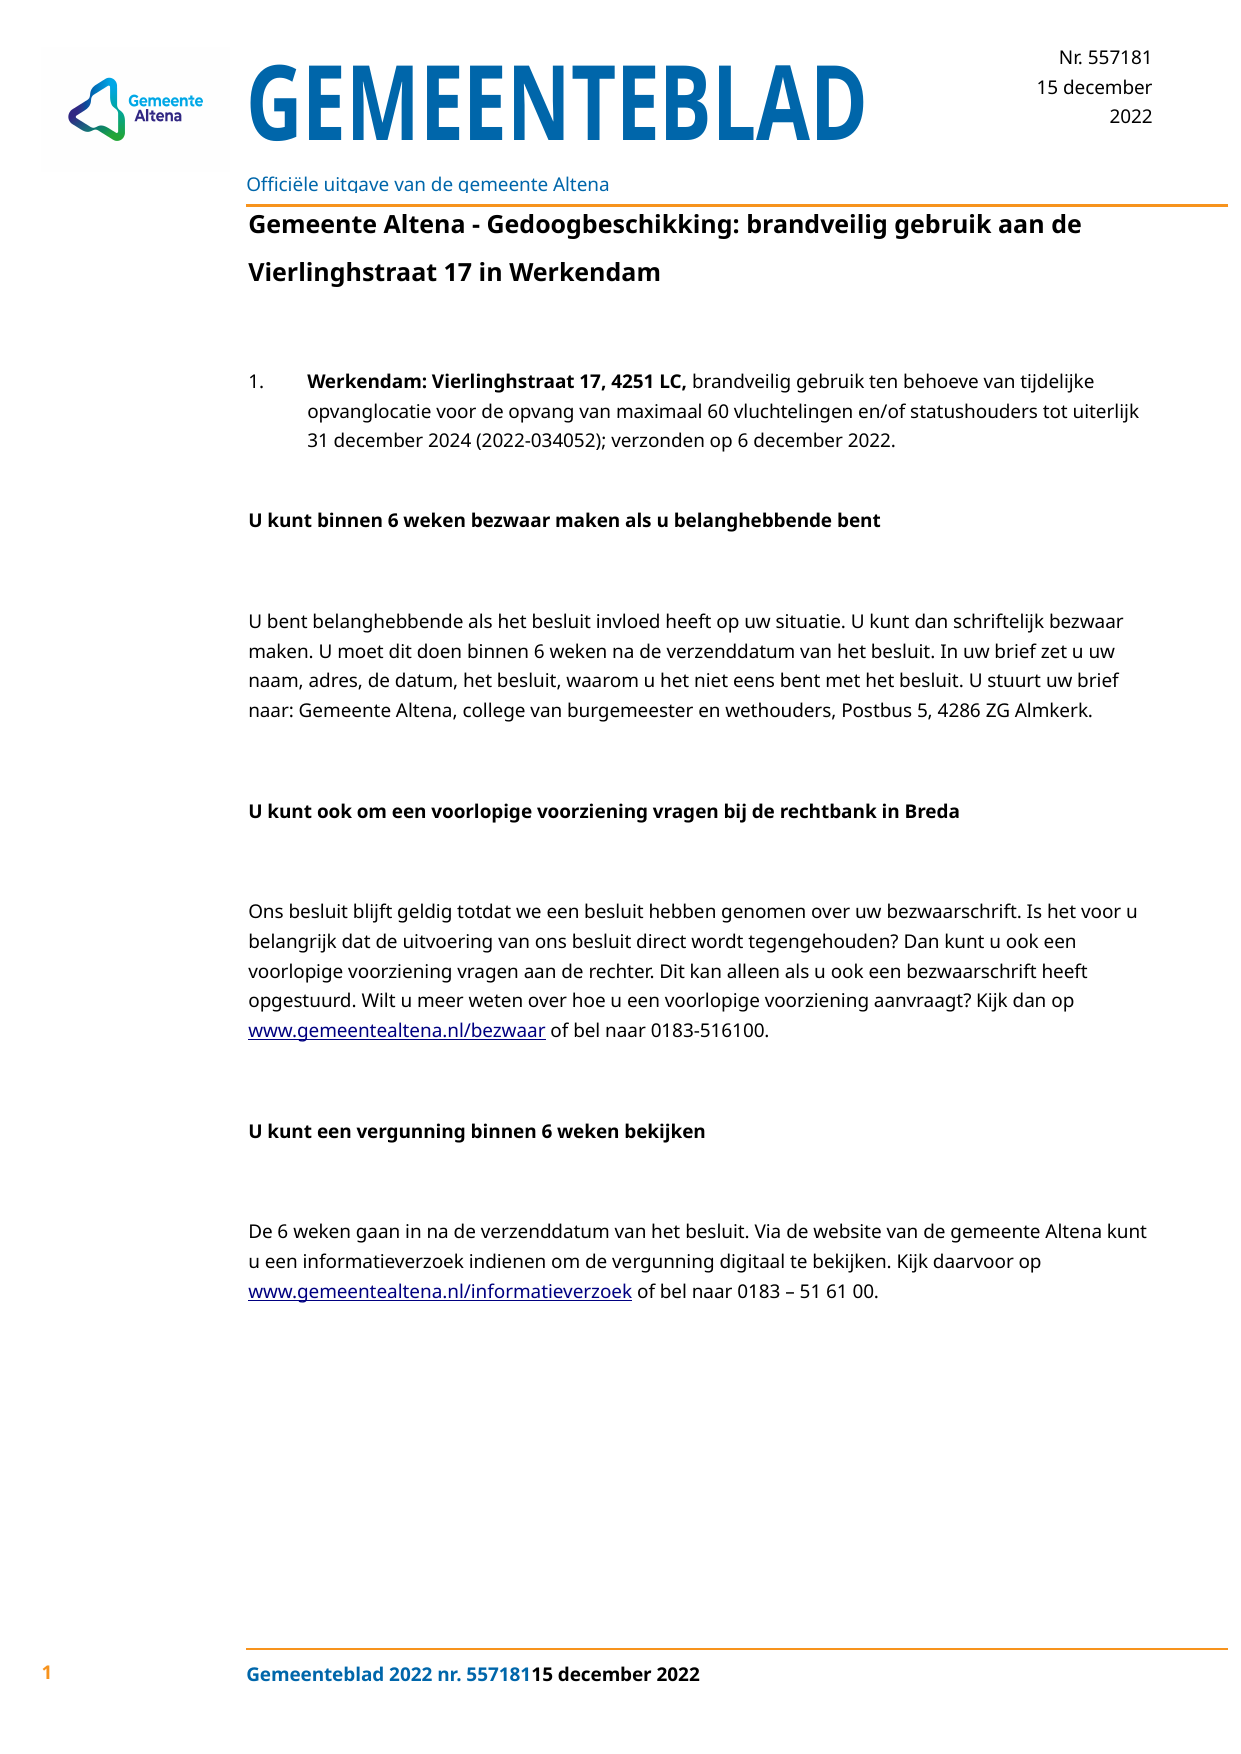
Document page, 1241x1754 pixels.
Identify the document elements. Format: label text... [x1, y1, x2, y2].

list Werkendam: Vierlinghstraat 17, 4251 LC, brandveilig gebruik ten behoeve van tijdelijke opvanglocatie voor de opvang van maximaal 60 vluchtelingen en/of statushouders tot uiterlijk 31 december 2024 (2022-034052); verzonden op 6 december 2022. [248, 368, 1152, 453]
text Ons besluit blijft geldig totdat we een besluit hebben genomen over uw bezwaarschrift. Is het voor u belangrijk dat de uitvoering van ons besluit direct wordt tegengehouden? Dan kunt u ook een voorlopige voorziening vragen aan de rechter. Dit kan alleen als u ook een bezwaarschrift heeft opgestuurd. Wilt u meer weten over hoe u een voorlopige voorziening aanvraagt? Kijk dan op www.gemeentealtena.nl/bezwaar of bel naar 0183-516100. [248, 899, 1152, 1043]
text Gemeente Altena - Gedoogbeschikking: brandveilig gebruik aan de Vierlinghstraat 17 in Werkendam [248, 207, 1152, 288]
picture [41, 47, 231, 172]
text De 6 weken gaan in na de verzenddatum van het besluit. Via de website van de gemeente Altena kunt u een informatieverzoek indienen om de vergunning digitaal te bekijken. Kijk daarvoor op www.gemeentealtena.nl/informatieverzoek of bel naar 0183 – 51 61 00. [248, 1219, 1152, 1304]
text U kunt een vergunning binnen 6 weken bekijken [248, 1118, 1152, 1144]
text U kunt ook om een voorlopige voorziening vragen bij de rechtbank in Breda [248, 798, 1152, 824]
text U bent belanghebbende als het besluit invloed heeft op uw situatie. U kunt dan schriftelijk bezwaar maken. U moet dit doen binnen 6 weken na de verzenddatum van het besluit. In uw brief zet u uw naam, adres, de datum, het besluit, waarom u het niet eens bent met het besluit. U stuurt uw brief naar: Gemeente Altena, college van burgemeester en wethouders, Postbus 5, 4286 ZG Almkerk. [248, 608, 1152, 723]
text U kunt binnen 6 weken bezwaar maken als u belanghebbende bent [248, 507, 1152, 533]
